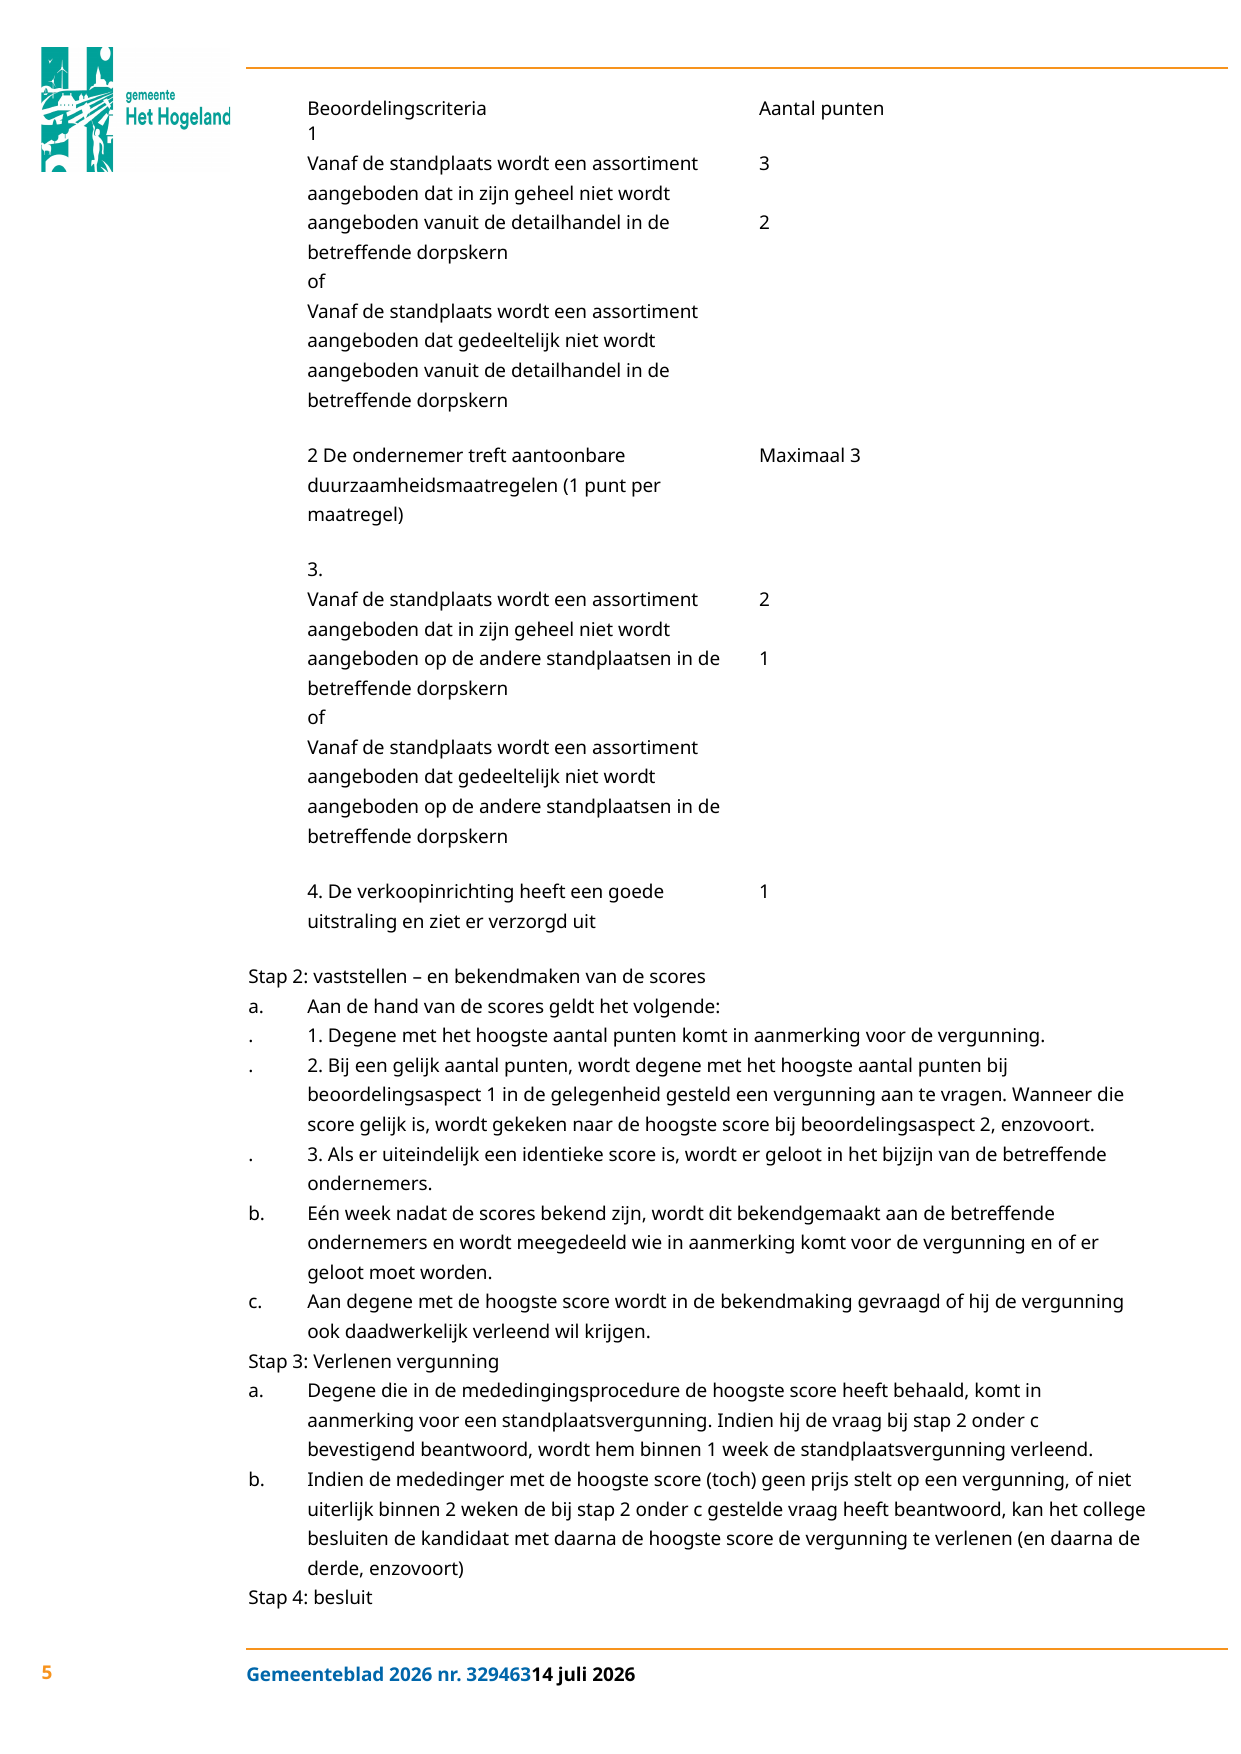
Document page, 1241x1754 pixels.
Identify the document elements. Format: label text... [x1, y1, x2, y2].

table_cell 1 [759, 878, 1211, 963]
table_cell 1 Vanaf de standplaats wordt een assortiment aangeboden dat in zijn geheel niet wordt aangeboden vanuit de detailhandel in de betreffende dorpskern of Vanaf de standplaats wordt een assortiment aangeboden dat gedeeltelijk niet wordt aangeboden vanuit de detailhandel in de betreffende dorpskern [307, 121, 759, 442]
list 2. Bij een gelijk aantal punten, wordt degene met het hoogste aantal punten bij beoordelingsaspect 1 in de gelegenheid gesteld een vergunning aan te vragen. Wanneer die score gelijk is, wordt gekeken naar de hoogste score bij beoordelingsaspect 2, enzovoort. [248, 1052, 1152, 1137]
list 1. Degene met het hoogste aantal punten komt in aanmerking voor de vergunning. [248, 1022, 1152, 1048]
list Aan degene met de hoogste score wordt in de bekendmaking gevraagd of hij de vergunning ook daadwerkelijk verleend wil krijgen. [248, 1289, 1152, 1344]
list Aan de hand van de scores geldt het volgende: [248, 993, 1152, 1018]
list Indien de mededinger met de hoogste score (toch) geen prijs stelt op een vergunning, of niet uiterlijk binnen 2 weken de bij stap 2 onder c gestelde vraag heeft beantwoord, kan het college besluiten de kandidaat met daarna de hoogste score de vergunning te verlenen (en daarna de derde, enzovoort) [248, 1466, 1152, 1581]
table_header Beoordelingscriteria [307, 95, 759, 121]
table_cell 3. Vanaf de standplaats wordt een assortiment aangeboden dat in zijn geheel niet wordt aangeboden op de andere standplaatsen in de betreffende dorpskern of Vanaf de standplaats wordt een assortiment aangeboden dat gedeeltelijk niet wordt aangeboden op de andere standplaatsen in de betreffende dorpskern [307, 557, 759, 878]
text Stap 3: Verlenen vergunning [248, 1348, 1152, 1373]
table_cell 2 De ondernemer treft aantoonbare duurzaamheidsmaatregelen (1 punt per maatregel) [307, 442, 759, 557]
table_cell 3 2 [759, 121, 1211, 442]
text Stap 4: besluit [248, 1584, 1152, 1610]
table_header Aantal punten [759, 95, 1211, 121]
table_cell Maximaal 3 [759, 442, 1211, 557]
text Stap 2: vaststellen – en bekendmaken van de scores [248, 963, 1152, 989]
table_cell 4. De verkoopinrichting heeft een goede uitstraling en ziet er verzorgd uit [307, 878, 759, 963]
picture [41, 47, 231, 172]
list 3. Als er uiteindelijk een identieke score is, wordt er geloot in het bijzijn van de betreffende ondernemers. [248, 1141, 1152, 1196]
table_cell 2 1 [759, 557, 1211, 878]
list Degene die in de mededingingsprocedure de hoogste score heeft behaald, komt in aanmerking voor een standplaatsvergunning. Indien hij de vraag bij stap 2 onder c bevestigend beantwoord, wordt hem binnen 1 week de standplaatsvergunning verleend. [248, 1377, 1152, 1462]
list Eén week nadat de scores bekend zijn, wordt dit bekendgemaakt aan de betreffende ondernemers en wordt meegedeeld wie in aanmerking komt voor de vergunning en of er geloot moet worden. [248, 1200, 1152, 1285]
